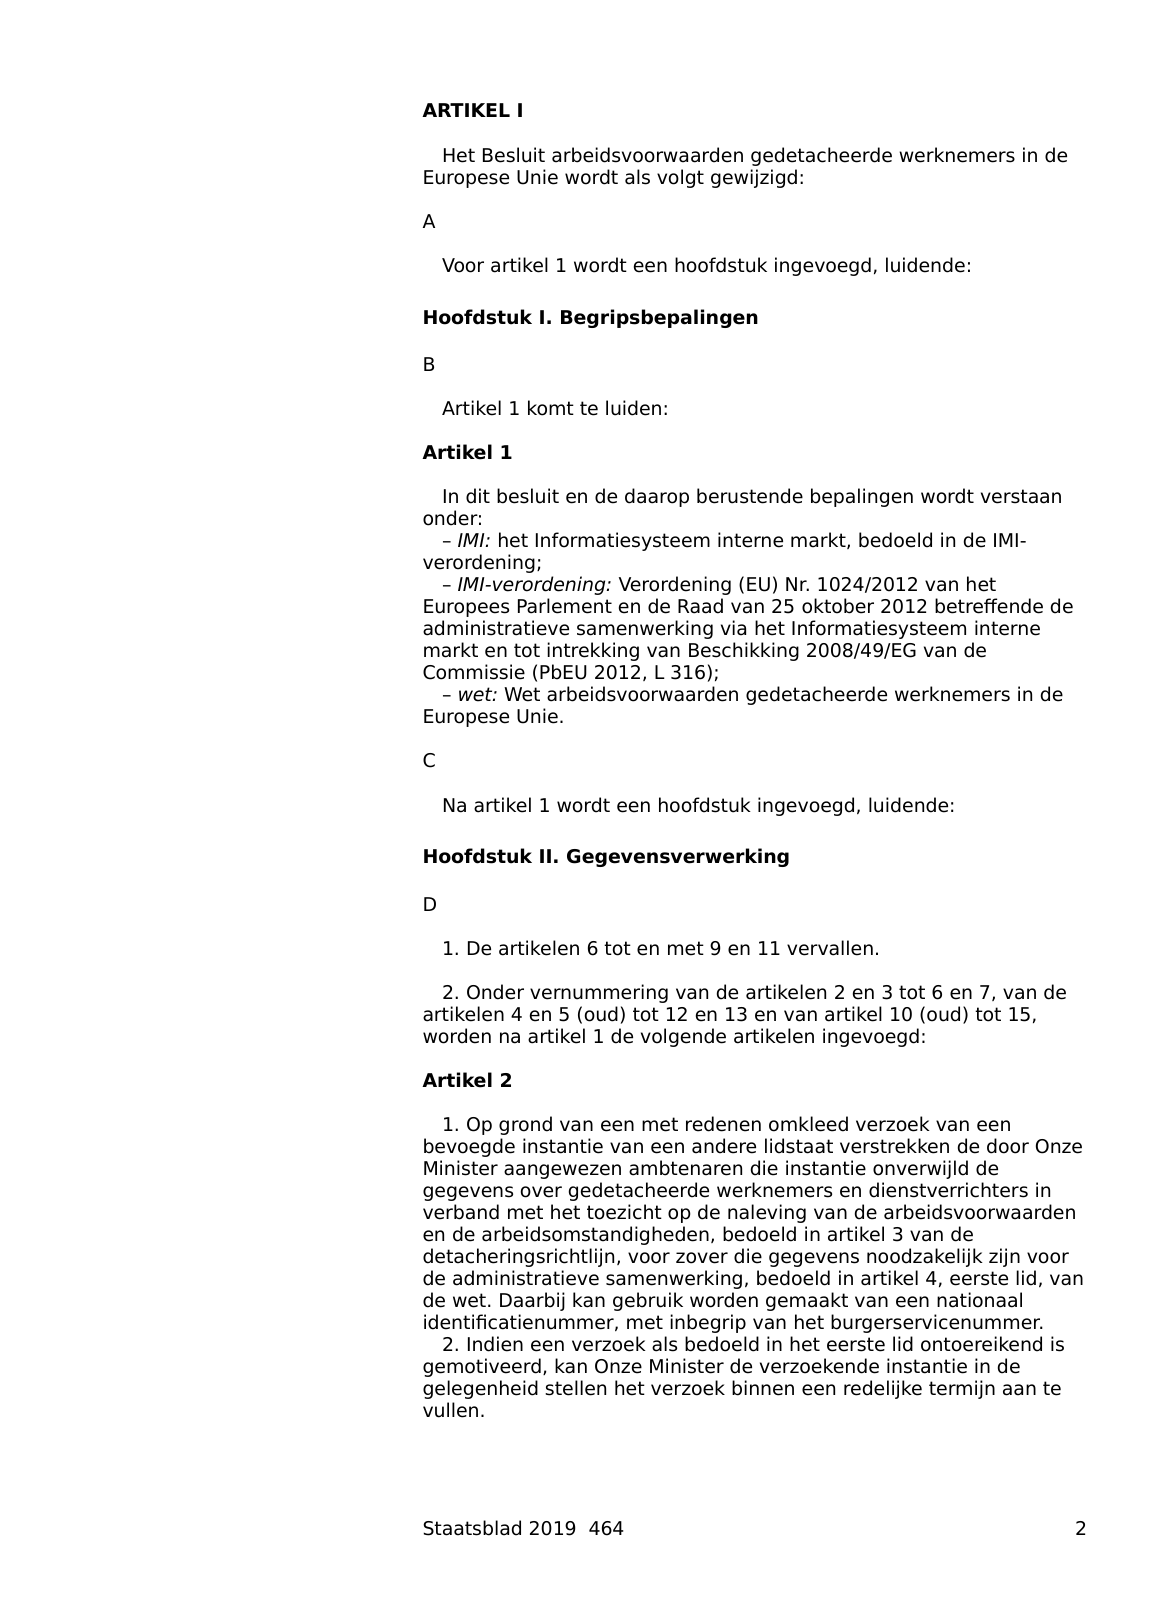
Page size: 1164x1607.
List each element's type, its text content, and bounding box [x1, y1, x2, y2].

text A [422, 211, 1087, 233]
text – IMI: het Informatiesysteem interne markt, bedoeld in de IMI-verordening; [422, 530, 1087, 574]
text Voor artikel 1 wordt een hoofdstuk ingevoegd, luidende: [422, 255, 1087, 277]
subtitle Hoofdstuk I. Begripsbepalingen [422, 307, 1087, 329]
text B [422, 354, 1087, 376]
text D [422, 893, 1087, 915]
text 1. Op grond van een met redenen omkleed verzoek van een bevoegde instantie van een andere lidstaat verstrekken de door Onze Minister aangewezen ambtenaren die instantie onverwijld de gegevens over gedetacheerde werknemers en dienstverrichters in verband met het toezicht op de naleving van de arbeidsvoorwaarden en de arbeidsomstandigheden, bedoeld in artikel 3 van de detacheringsrichtlijn, voor zover die gegevens noodzakelijk zijn voor de administratieve samenwerking, bedoeld in artikel 4, eerste lid, van de wet. Daarbij kan gebruik worden gemaakt van een nationaal identificatienummer, met inbegrip van het burgerservicenummer. [422, 1114, 1087, 1334]
text 1. De artikelen 6 tot en met 9 en 11 vervallen. [422, 938, 1087, 959]
text Het Besluit arbeidsvoorwaarden gedetacheerde werknemers in de Europese Unie wordt als volgt gewijzigd: [422, 144, 1087, 188]
text 2. Onder vernummering van de artikelen 2 en 3 tot 6 en 7, van de artikelen 4 en 5 (oud) tot 12 en 13 en van artikel 10 (oud) tot 15, worden na artikel 1 de volgende artikelen ingevoegd: [422, 982, 1087, 1048]
text C [422, 750, 1087, 772]
text – IMI-verordening: Verordening (EU) Nr. 1024/2012 van het Europees Parlement en de Raad van 25 oktober 2012 betreffende de administratieve samenwerking via het Informatiesysteem interne markt en tot intrekking van Beschikking 2008/49/EG van de Commissie (PbEU 2012, L 316); [422, 574, 1087, 684]
subtitle ARTIKEL I [422, 100, 1087, 122]
subtitle Artikel 1 [422, 442, 1087, 464]
subtitle Hoofdstuk II. Gegevensverwerking [422, 846, 1087, 868]
text – wet: Wet arbeidsvoorwaarden gedetacheerde werknemers in de Europese Unie. [422, 684, 1087, 728]
text Artikel 1 komt te luiden: [422, 398, 1087, 420]
text 2. Indien een verzoek als bedoeld in het eerste lid ontoereikend is gemotiveerd, kan Onze Minister de verzoekende instantie in de gelegenheid stellen het verzoek binnen een redelijke termijn aan te vullen. [422, 1334, 1087, 1422]
text In dit besluit en de daarop berustende bepalingen wordt verstaan onder: [422, 486, 1087, 530]
text Na artikel 1 wordt een hoofdstuk ingevoegd, luidende: [422, 794, 1087, 816]
subtitle Artikel 2 [422, 1070, 1087, 1092]
